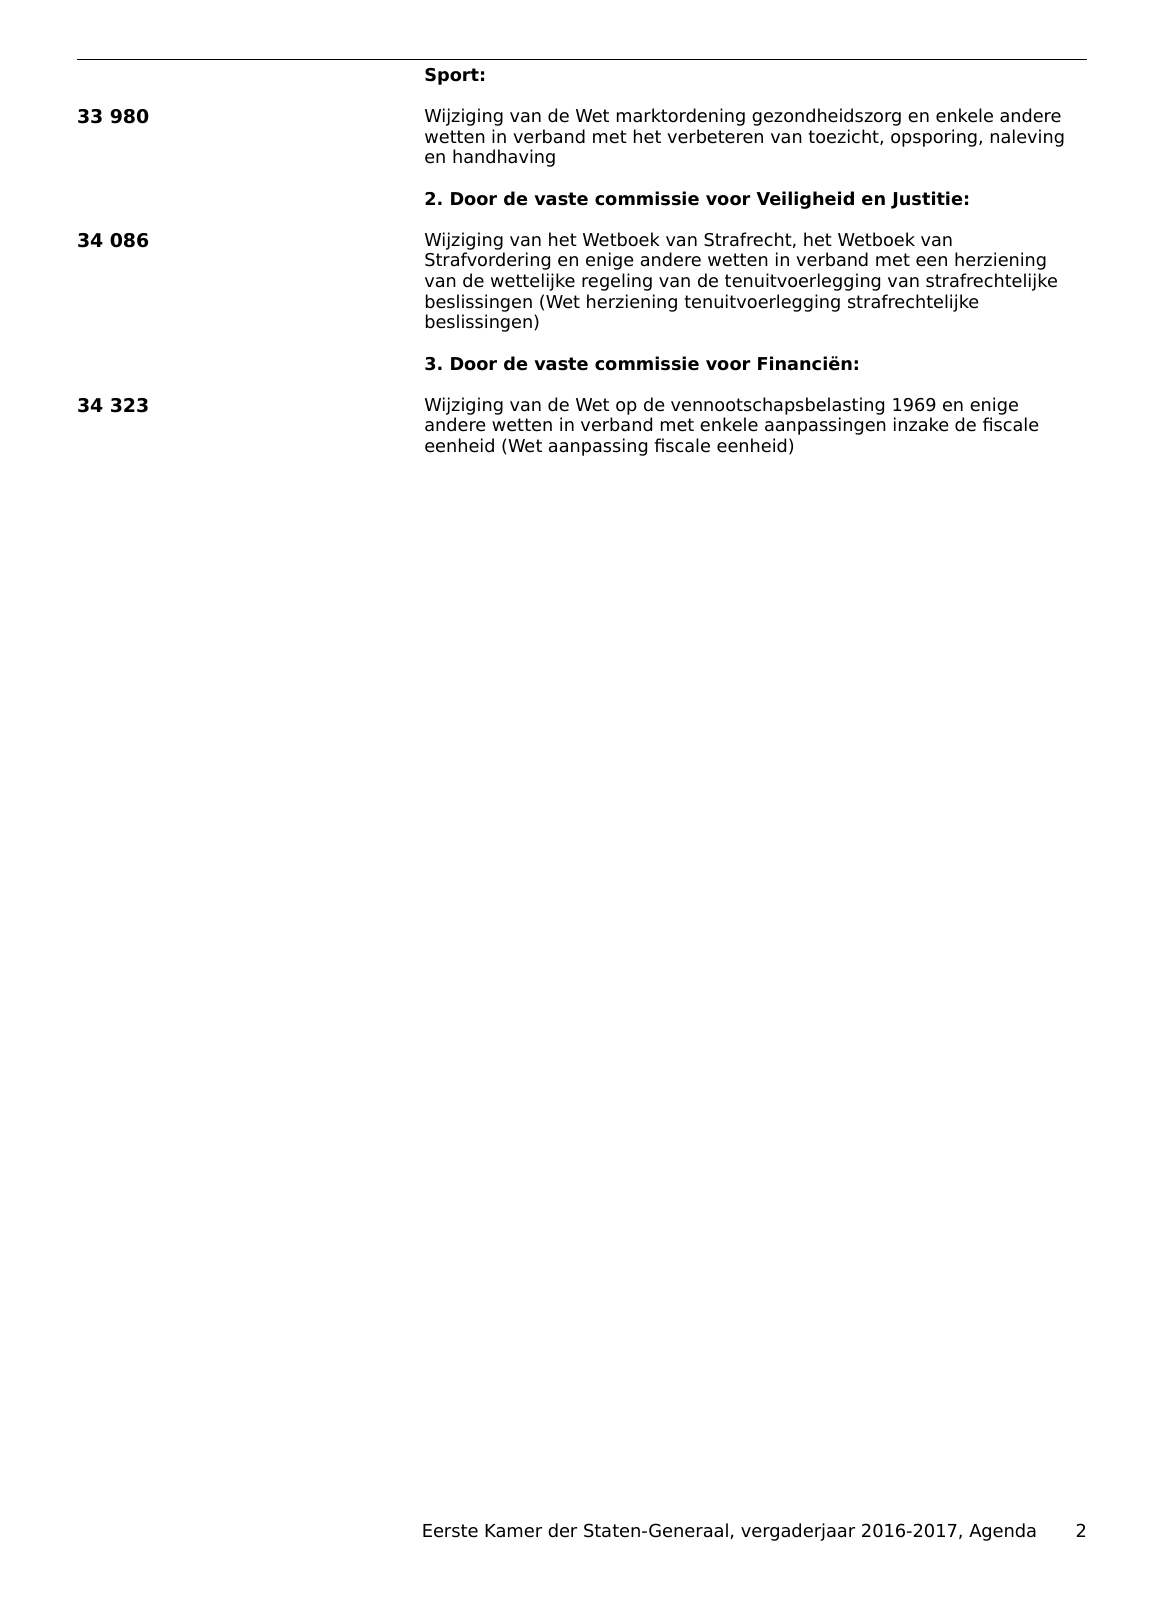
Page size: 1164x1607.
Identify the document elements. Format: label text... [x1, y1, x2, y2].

table_cell [401, 168, 418, 188]
table_cell 2. Door de vaste commissie voor Veiligheid en Justitie: [418, 189, 1087, 209]
table_cell [401, 85, 418, 106]
table_cell 34 086 [77, 230, 401, 333]
table_cell [401, 189, 418, 209]
table_cell [401, 209, 418, 230]
table_cell Wijziging van de Wet marktordening gezondheidszorg en enkele andere wetten in verband met het verbeteren van toezicht, opsporing, naleving en handhaving [418, 106, 1087, 168]
table_cell Wijziging van het Wetboek van Strafrecht, het Wetboek van Strafvordering en enige andere wetten in verband met een herziening van de wettelijke regeling van de tenuitvoerlegging van strafrechtelijke beslissingen (Wet herziening tenuitvoerlegging strafrechtelijke beslissingen) [418, 230, 1087, 333]
table_cell [418, 333, 1087, 353]
table_cell [77, 85, 401, 106]
table_cell [418, 168, 1087, 188]
table_header [77, 60, 401, 85]
table_cell [77, 374, 401, 395]
table_cell [77, 168, 401, 188]
table_header [401, 60, 418, 85]
table_cell 33 980 [77, 106, 401, 168]
table_cell [401, 333, 418, 353]
table_cell [401, 230, 418, 333]
table_cell [77, 354, 401, 374]
table_cell Wijziging van de Wet op de vennootschapsbelasting 1969 en enige andere wetten in verband met enkele aanpassingen inzake de fiscale eenheid (Wet aanpassing fiscale eenheid) [418, 395, 1087, 457]
table_cell [77, 209, 401, 230]
table_cell [401, 374, 418, 395]
table_cell [418, 209, 1087, 230]
table_header Sport: [418, 60, 1087, 85]
table_cell [401, 395, 418, 457]
table_cell [418, 374, 1087, 395]
table_cell [77, 189, 401, 209]
table_cell [77, 333, 401, 353]
table_cell [401, 354, 418, 374]
table_cell [418, 85, 1087, 106]
table_cell [401, 106, 418, 168]
table_cell 34 323 [77, 395, 401, 457]
table_cell 3. Door de vaste commissie voor Financiën: [418, 354, 1087, 374]
